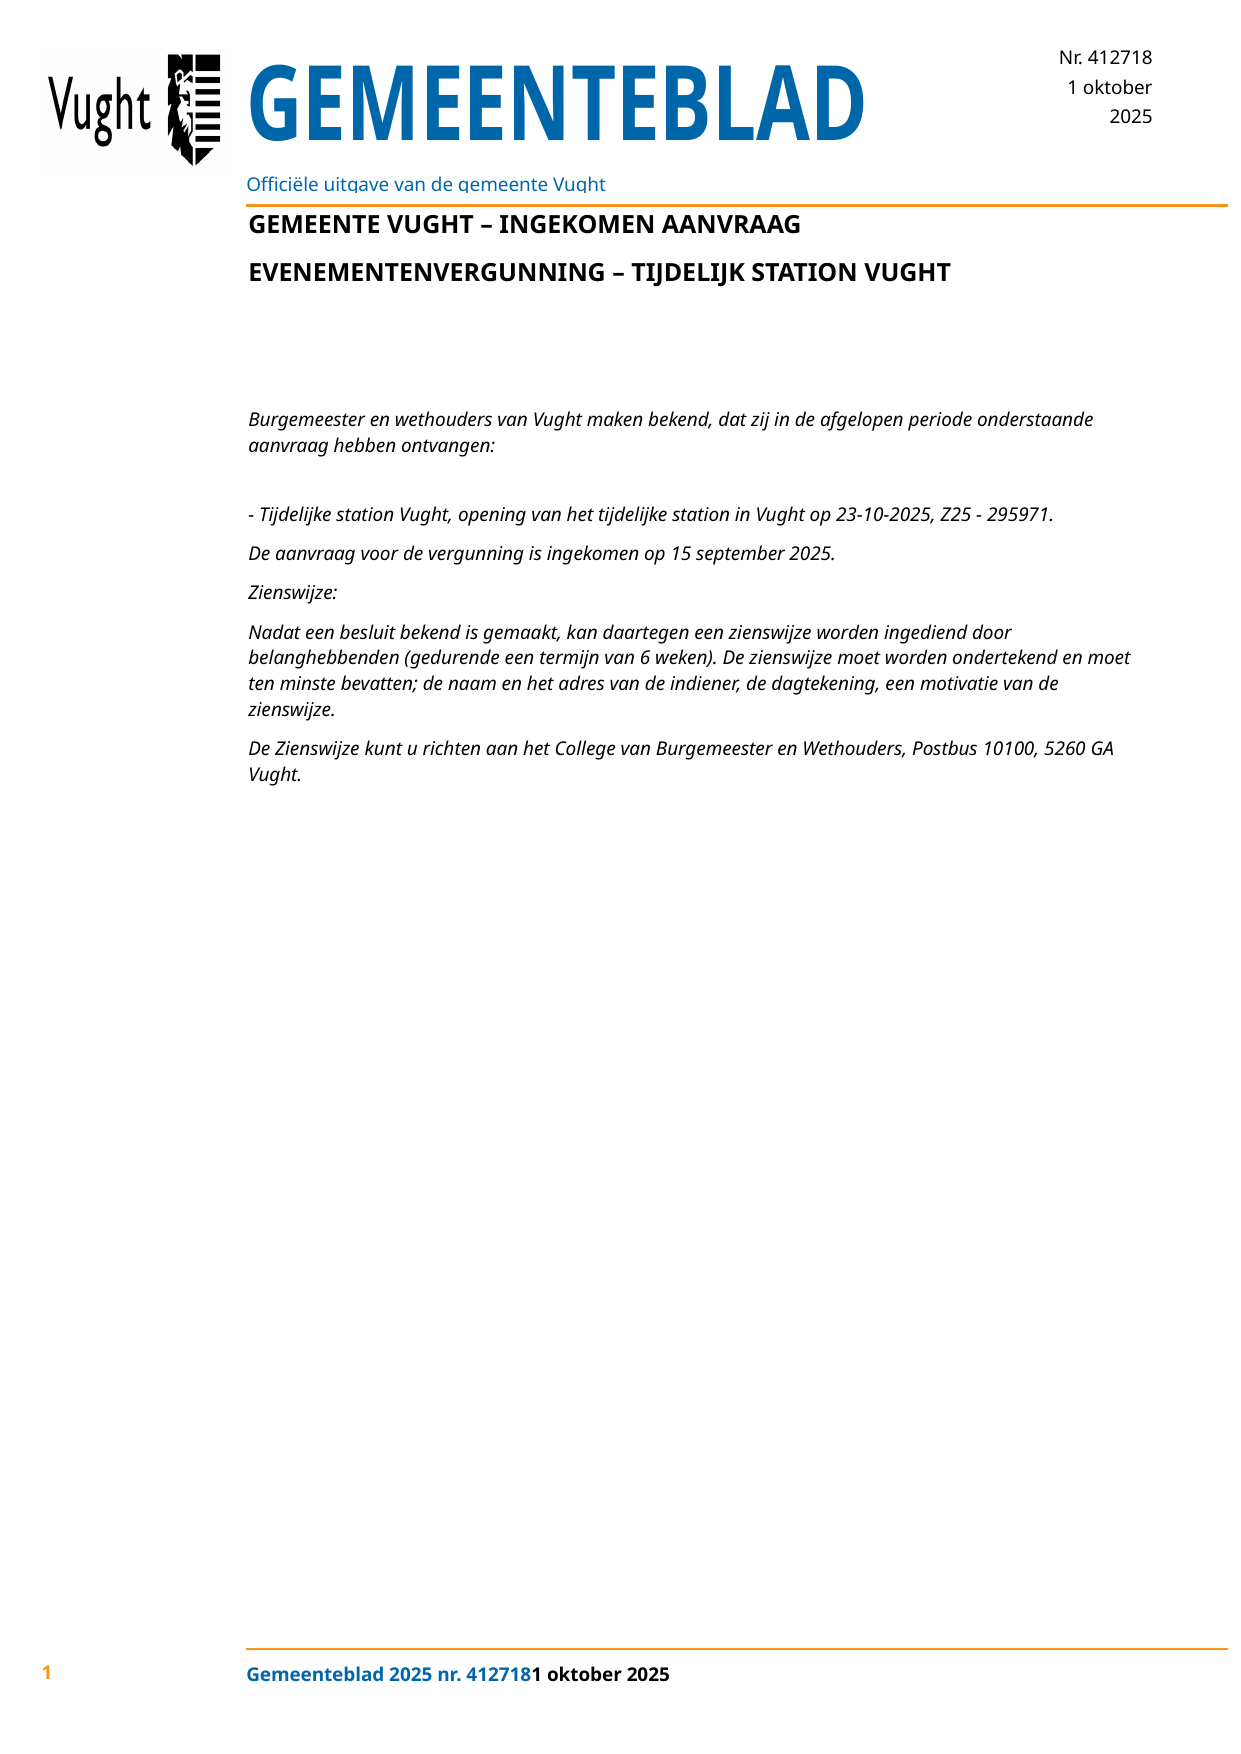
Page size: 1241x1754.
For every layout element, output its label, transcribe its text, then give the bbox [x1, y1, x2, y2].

text - Tijdelijke station Vught, opening van het tijdelijke station in Vught op 23-10-2025, Z25 - 295971. [248, 501, 1152, 527]
text Zienswijze: [248, 579, 1152, 605]
picture [41, 47, 231, 172]
text Burgemeester en wethouders van Vught maken bekend, dat zij in de afgelopen periode onderstaande aanvraag hebben ontvangen: [248, 406, 1152, 458]
text De Zienswijze kunt u richten aan het College van Burgemeester en Wethouders, Postbus 10100, 5260 GA Vught. [248, 735, 1152, 787]
text Nadat een besluit bekend is gemaakt, kan daartegen een zienswijze worden ingediend door belanghebbenden (gedurende een termijn van 6 weken). De zienswijze moet worden ondertekend en moet ten minste bevatten; de naam en het adres van de indiener, de dagtekening, een motivatie van de zienswijze. [248, 619, 1152, 722]
text GEMEENTE VUGHT – INGEKOMEN AANVRAAG EVENEMENTENVERGUNNING – TIJDELIJK STATION VUGHT [248, 207, 1152, 288]
text De aanvraag voor de vergunning is ingekomen op 15 september 2025. [248, 540, 1152, 566]
